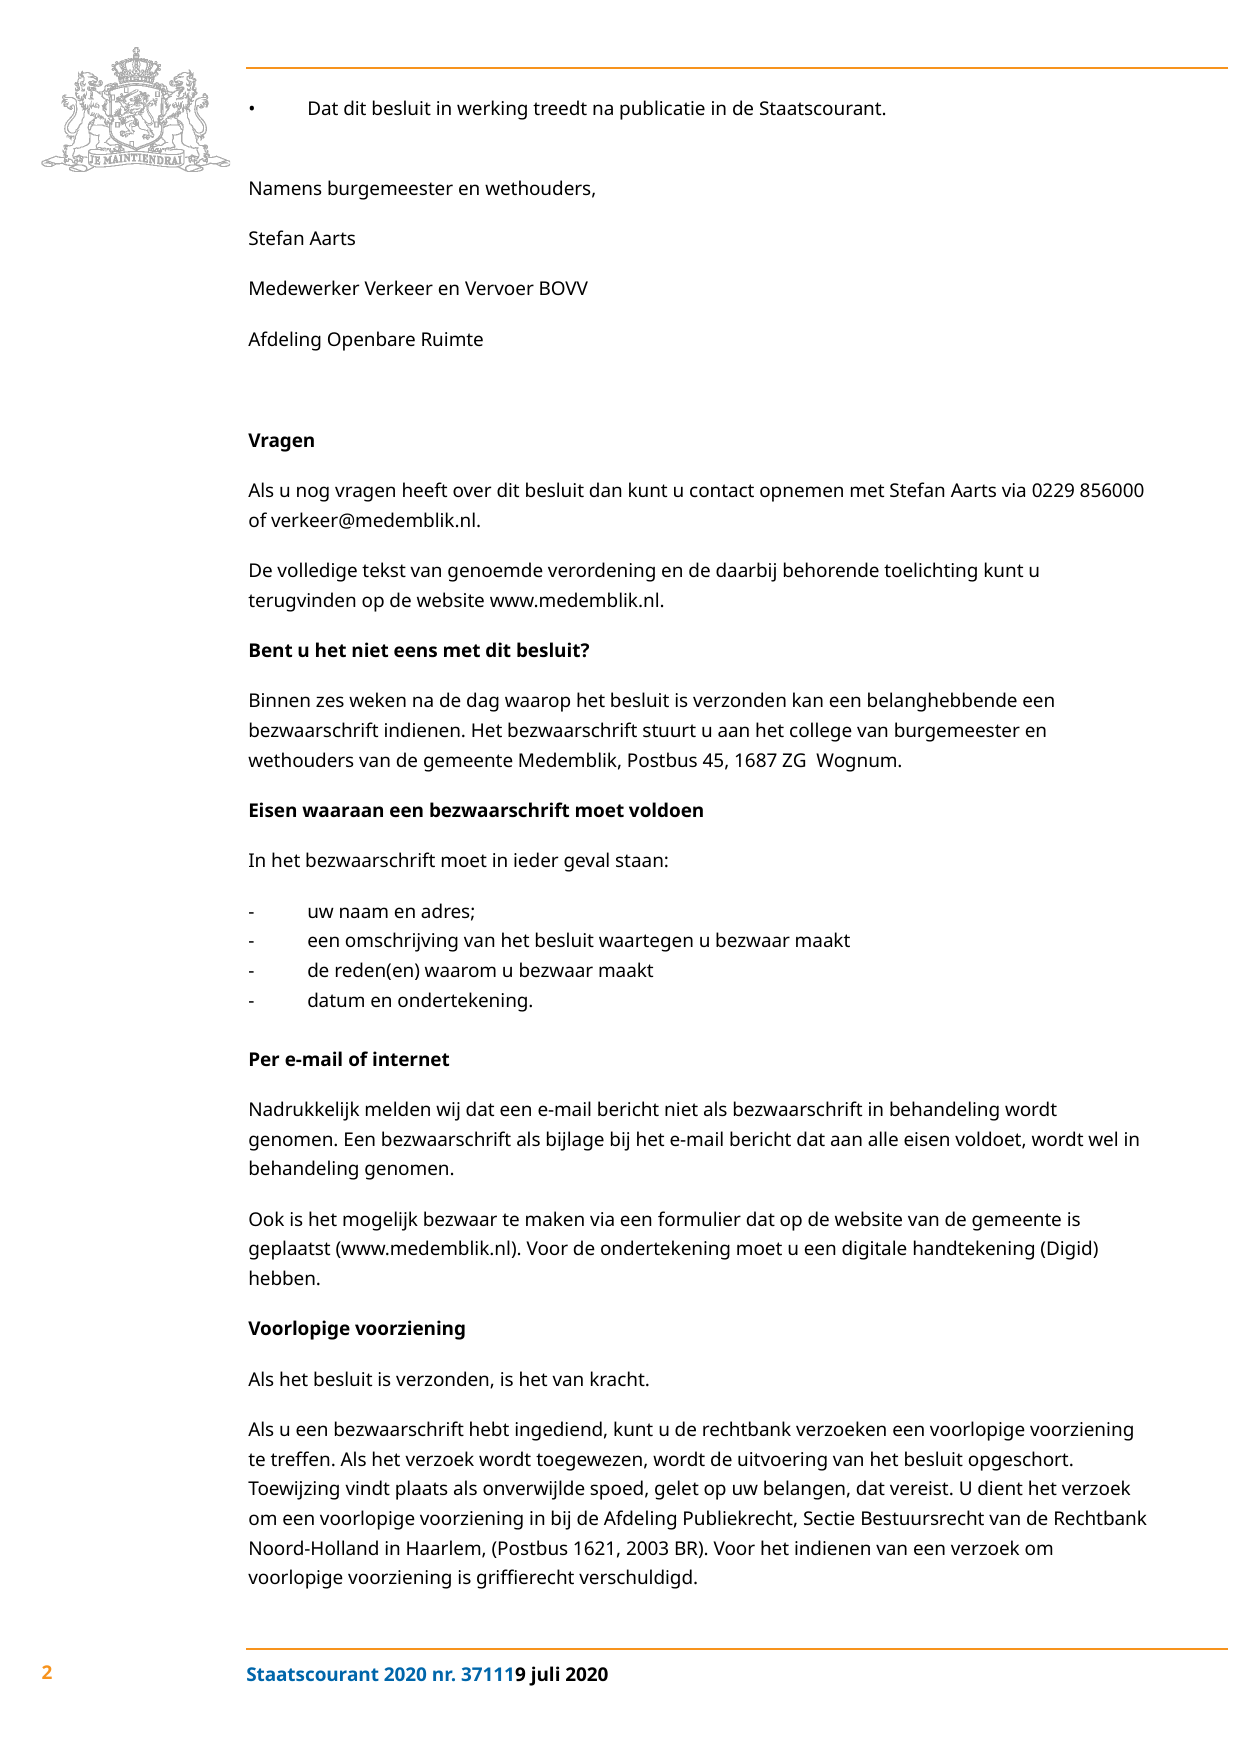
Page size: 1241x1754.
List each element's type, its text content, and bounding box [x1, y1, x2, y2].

text Binnen zes weken na de dag waarop het besluit is verzonden kan een belanghebbende een bezwaarschrift indienen. Het bezwaarschrift stuurt u aan het college van burgemeester en wethouders van de gemeente Medemblik, Postbus 45, 1687 ZG Wognum. [248, 688, 1152, 773]
text Stefan Aarts [248, 225, 1152, 251]
text De volledige tekst van genoemde verordening en de daarbij behorende toelichting kunt u terugvinden op de website www.medemblik.nl. [248, 557, 1152, 613]
text Bent u het niet eens met dit besluit? [248, 637, 1152, 663]
text Medewerker Verkeer en Vervoer BOVV [248, 276, 1152, 301]
text Per e-mail of internet [248, 1046, 1152, 1072]
text Voorlopige voorziening [248, 1316, 1152, 1341]
text Eisen waaraan een bezwaarschrift moet voldoen [248, 797, 1152, 823]
text Namens burgemeester en wethouders, [248, 175, 1152, 201]
list Dat dit besluit in werking treedt na publicatie in de Staatscourant. [248, 95, 1152, 121]
list uw naam en adres; [248, 898, 1152, 924]
text In het bezwaarschrift moet in ieder geval staan: [248, 848, 1152, 873]
text Als u een bezwaarschrift hebt ingediend, kunt u de rechtbank verzoeken een voorlopige voorziening te treffen. Als het verzoek wordt toegewezen, wordt de uitvoering van het besluit opgeschort. Toewijzing vindt plaats als onverwijlde spoed, gelet op uw belangen, dat vereist. U dient het verzoek om een voorlopige voorziening in bij de Afdeling Publiekrecht, Sectie Bestuursrecht van de Rechtbank Noord-Holland in Haarlem, (Postbus 1621, 2003 BR). Voor het indienen van een verzoek om voorlopige voorziening is griffierecht verschuldigd. [248, 1416, 1152, 1590]
text Vragen [248, 427, 1152, 453]
text Nadrukkelijk melden wij dat een e-mail bericht niet als bezwaarschrift in behandeling wordt genomen. Een bezwaarschrift als bijlage bij het e-mail bericht dat aan alle eisen voldoet, wordt wel in behandeling genomen. [248, 1096, 1152, 1181]
text Als het besluit is verzonden, is het van kracht. [248, 1366, 1152, 1392]
text Afdeling Openbare Ruimte [248, 326, 1152, 352]
list een omschrijving van het besluit waartegen u bezwaar maakt [248, 928, 1152, 953]
text Ook is het mogelijk bezwaar te maken via een formulier dat op de website van de gemeente is geplaatst (www.medemblik.nl). Voor de ondertekening moet u een digitale handtekening (Digid) hebben. [248, 1206, 1152, 1291]
list datum en ondertekening. [248, 987, 1152, 1013]
text Als u nog vragen heeft over dit besluit dan kunt u contact opnemen met Stefan Aarts via 0229 856000 of verkeer@medemblik.nl. [248, 477, 1152, 533]
picture [41, 47, 231, 172]
list de reden(en) waarom u bezwaar maakt [248, 957, 1152, 983]
